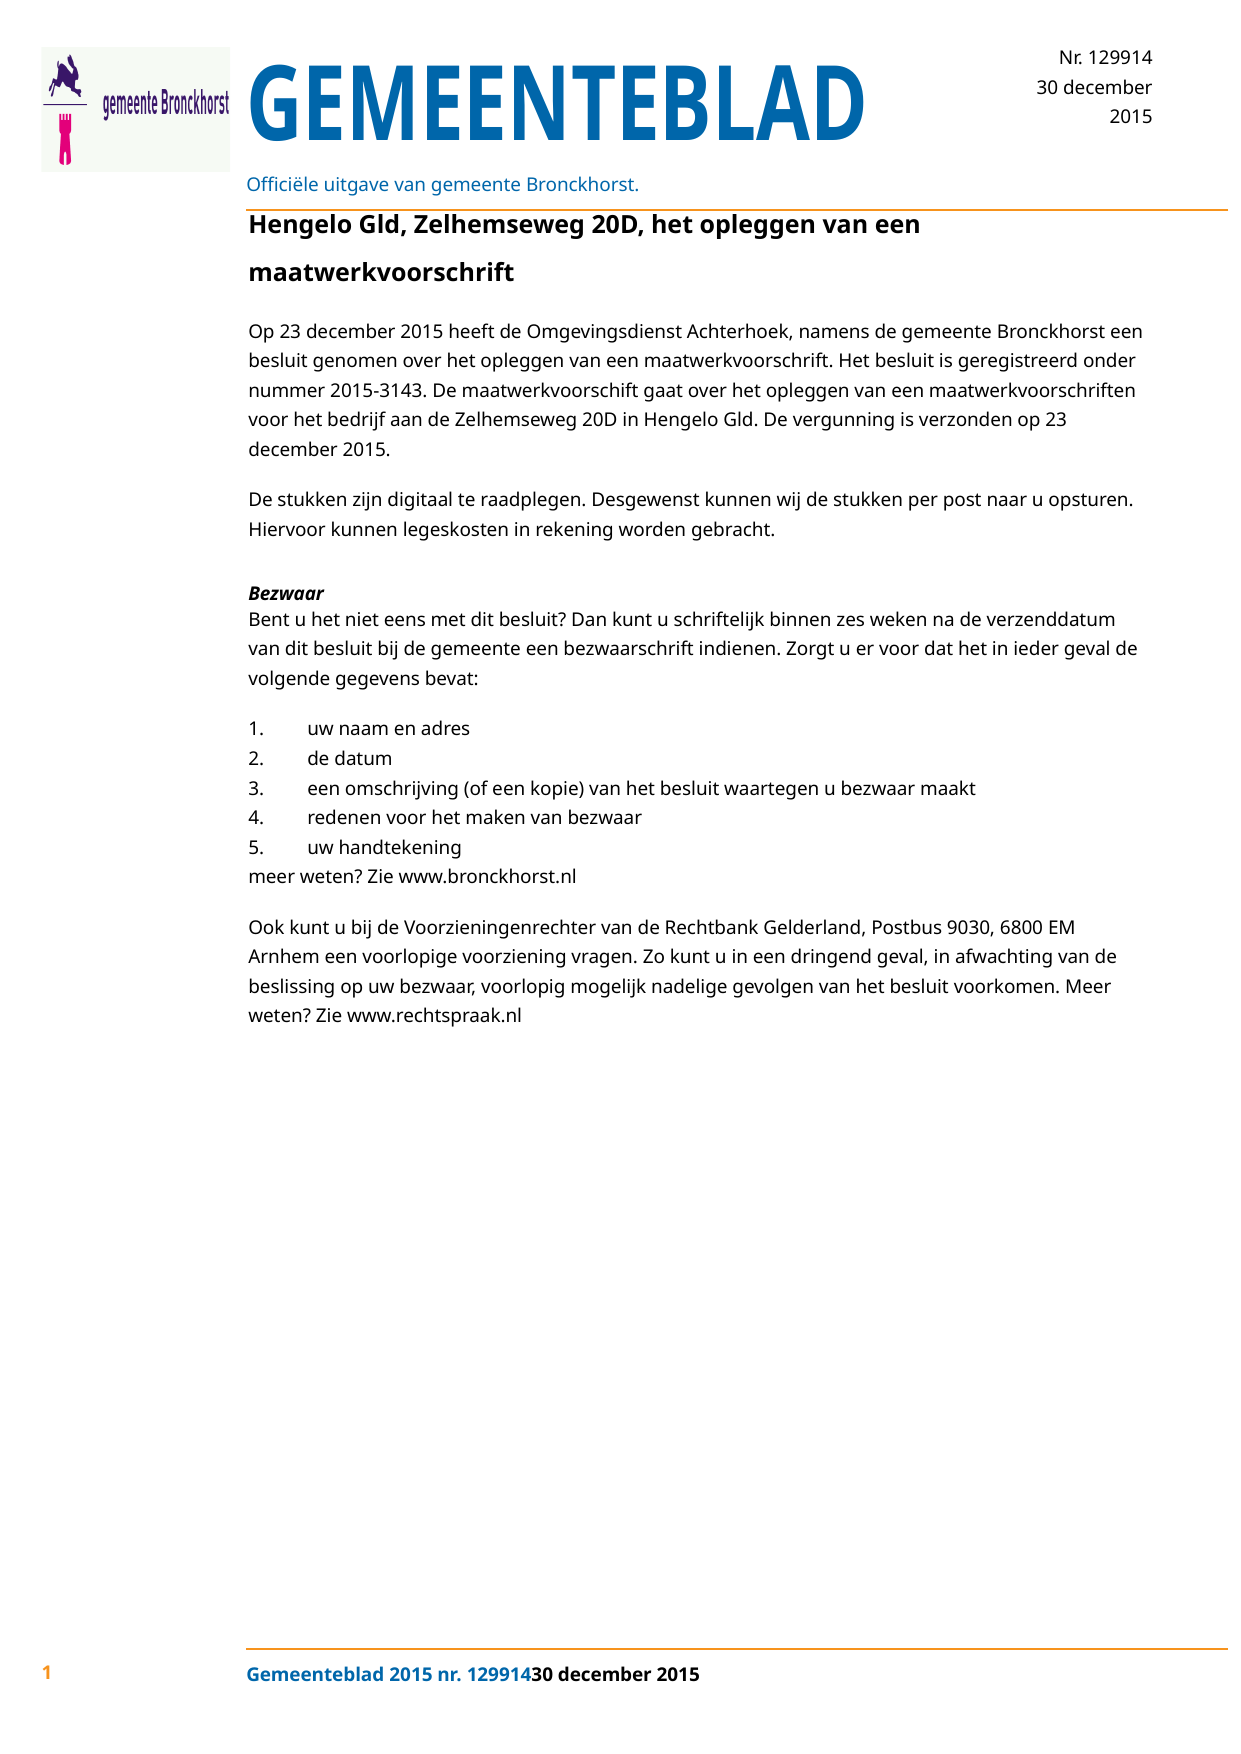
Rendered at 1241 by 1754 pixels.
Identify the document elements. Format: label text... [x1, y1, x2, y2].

list redenen voor het maken van bezwaar [248, 804, 1152, 830]
text meer weten? Zie www.bronckhorst.nl [248, 863, 1152, 889]
text Op 23 december 2015 heeft de Omgevingsdienst Achterhoek, namens de gemeente Bronckhorst een besluit genomen over het opleggen van een maatwerkvoorschrift. Het besluit is geregistreerd onder nummer 2015-3143. De maatwerkvoorschift gaat over het opleggen van een maatwerkvoorschriften voor het bedrijf aan de Zelhemseweg 20D in Hengelo Gld. De vergunning is verzonden op 23 december 2015. [248, 318, 1152, 462]
text De stukken zijn digitaal te raadplegen. Desgewenst kunnen wij de stukken per post naar u opsturen. Hiervoor kunnen legeskosten in rekening worden gebracht. [248, 487, 1152, 542]
picture [41, 47, 231, 172]
text Ook kunt u bij de Voorzieningenrechter van de Rechtbank Gelderland, Postbus 9030, 6800 EM Arnhem een voorlopige voorziening vragen. Zo kunt u in een dringend geval, in afwachting van de beslissing op uw bezwaar, voorlopig mogelijk nadelige gevolgen van het besluit voorkomen. Meer weten? Zie www.rechtspraak.nl [248, 914, 1152, 1028]
text Bent u het niet eens met dit besluit? Dan kunt u schriftelijk binnen zes weken na de verzenddatum van dit besluit bij de gemeente een bezwaarschrift indienen. Zorgt u er voor dat het in ieder geval de volgende gegevens bevat: [248, 606, 1152, 691]
list een omschrijving (of een kopie) van het besluit waartegen u bezwaar maakt [248, 775, 1152, 800]
text Bezwaar [248, 580, 1152, 606]
list uw handtekening [248, 834, 1152, 859]
text Hengelo Gld, Zelhemseweg 20D, het opleggen van een maatwerkvoorschrift [248, 211, 1152, 288]
list uw naam en adres [248, 716, 1152, 741]
list de datum [248, 745, 1152, 771]
